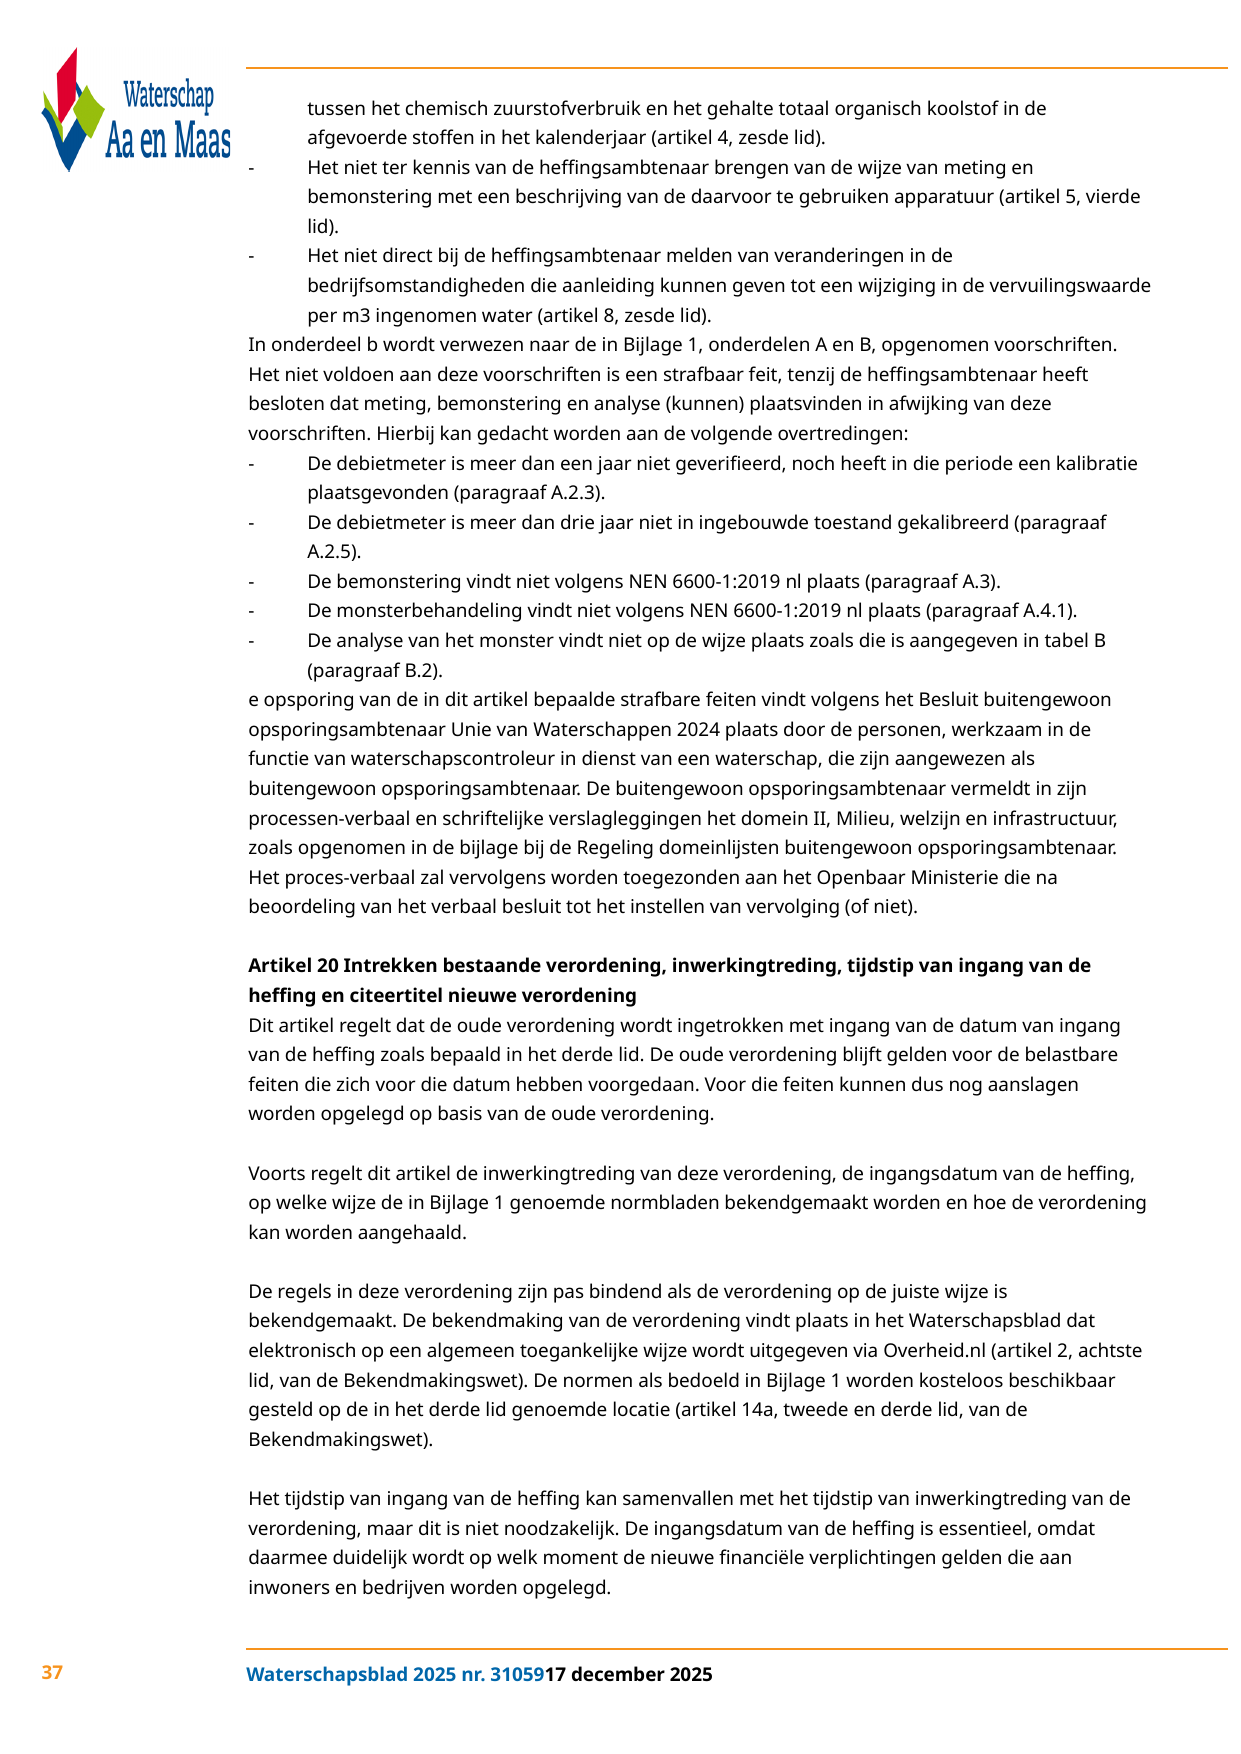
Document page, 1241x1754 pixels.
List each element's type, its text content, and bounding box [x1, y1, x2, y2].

text Het tijdstip van ingang van de heffing kan samenvallen met het tijdstip van inwerkingtreding van de verordening, maar dit is niet noodzakelijk. De ingangsdatum van de heffing is essentieel, omdat daarmee duidelijk wordt op welk moment de nieuwe financiële verplichtingen gelden die aan inwoners en bedrijven worden opgelegd. [248, 1485, 1152, 1600]
text In onderdeel b wordt verwezen naar de in Bijlage 1, onderdelen A en B, opgenomen voorschriften. Het niet voldoen aan deze voorschriften is een strafbaar feit, tenzij de heffingsambtenaar heeft besloten dat meting, bemonstering en analyse (kunnen) plaatsvinden in afwijking van deze voorschriften. Hierbij kan gedacht worden aan de volgende overtredingen: [248, 331, 1152, 446]
text e opsporing van de in dit artikel bepaalde strafbare feiten vindt volgens het Besluit buitengewoon opsporingsambtenaar Unie van Waterschappen 2024 plaats door de personen, werkzaam in de functie van waterschapscontroleur in dienst van een waterschap, die zijn aangewezen als buitengewoon opsporingsambtenaar. De buitengewoon opsporingsambtenaar vermeldt in zijn processen-verbaal en schriftelijke verslagleggingen het domein II, Milieu, welzijn en infrastructuur, zoals opgenomen in de bijlage bij de Regeling domeinlijsten buitengewoon opsporingsambtenaar. Het proces-verbaal zal vervolgens worden toegezonden aan het Openbaar Ministerie die na beoordeling van het verbaal besluit tot het instellen van vervolging (of niet). [248, 686, 1152, 919]
list Het niet ter kennis van de heffingsambtenaar brengen van de wijze van meting en bemonstering met een beschrijving van de daarvoor te gebruiken apparatuur (artikel 5, vierde lid). [248, 154, 1152, 239]
list tussen het chemisch zuurstofverbruik en het gehalte totaal organisch koolstof in de afgevoerde stoffen in het kalenderjaar (artikel 4, zesde lid). [248, 95, 1152, 150]
list De analyse van het monster vindt niet op de wijze plaats zoals die is aangegeven in tabel B (paragraaf B.2). [248, 627, 1152, 683]
list Het niet direct bij de heffingsambtenaar melden van veranderingen in de bedrijfsomstandigheden die aanleiding kunnen geven tot een wijziging in de vervuilingswaarde per m3 ingenomen water (artikel 8, zesde lid). [248, 243, 1152, 328]
list De debietmeter is meer dan drie jaar niet in ingebouwde toestand gekalibreerd (paragraaf A.2.5). [248, 509, 1152, 564]
text Artikel 20 Intrekken bestaande verordening, inwerkingtreding, tijdstip van ingang van de heffing en citeertitel nieuwe verordening [248, 953, 1152, 1008]
list De bemonstering vindt niet volgens NEN 6600-1:2019 nl plaats (paragraaf A.3). [248, 568, 1152, 594]
list De debietmeter is meer dan een jaar niet geverifieerd, noch heeft in die periode een kalibratie plaatsgevonden (paragraaf A.2.3). [248, 450, 1152, 505]
picture [41, 47, 231, 172]
text Dit artikel regelt dat de oude verordening wordt ingetrokken met ingang van de datum van ingang van de heffing zoals bepaald in het derde lid. De oude verordening blijft gelden voor de belastbare feiten die zich voor die datum hebben voorgedaan. Voor die feiten kunnen dus nog aanslagen worden opgelegd op basis van de oude verordening. [248, 1012, 1152, 1126]
list De monsterbehandeling vindt niet volgens NEN 6600-1:2019 nl plaats (paragraaf A.4.1). [248, 598, 1152, 623]
text De regels in deze verordening zijn pas bindend als de verordening op de juiste wijze is bekendgemaakt. De bekendmaking van de verordening vindt plaats in het Waterschapsblad dat elektronisch op een algemeen toegankelijke wijze wordt uitgegeven via Overheid.nl (artikel 2, achtste lid, van de Bekendmakingswet). De normen als bedoeld in Bijlage 1 worden kosteloos beschikbaar gesteld op de in het derde lid genoemde locatie (artikel 14a, tweede en derde lid, van de Bekendmakingswet). [248, 1278, 1152, 1452]
text Voorts regelt dit artikel de inwerkingtreding van deze verordening, de ingangsdatum van de heffing, op welke wijze de in Bijlage 1 genoemde normbladen bekendgemaakt worden en hoe de verordening kan worden aangehaald. [248, 1160, 1152, 1245]
